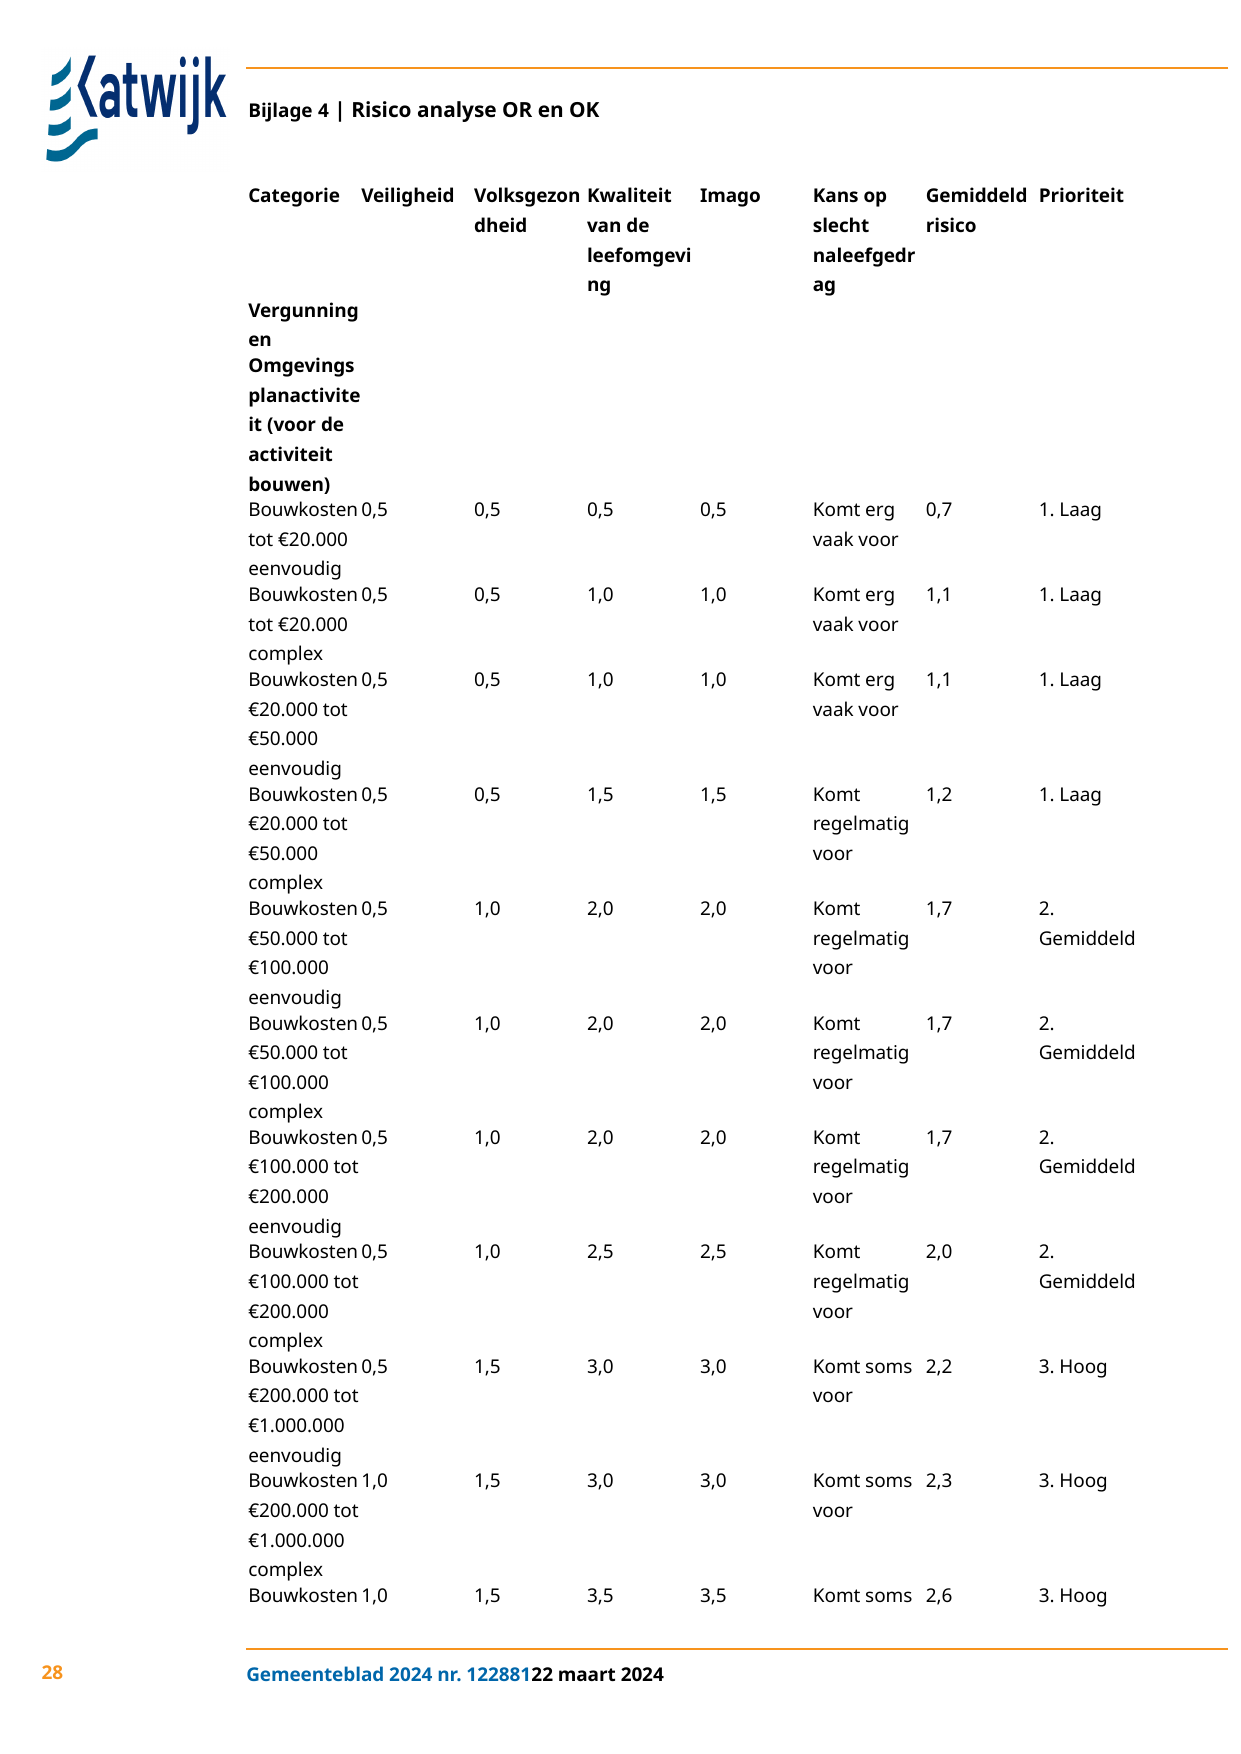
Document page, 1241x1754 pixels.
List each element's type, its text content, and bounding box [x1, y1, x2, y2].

table_cell 0,5 [474, 496, 587, 581]
table_cell 1,5 [474, 1353, 587, 1468]
table_cell 1,0 [700, 666, 813, 781]
table_cell 1,5 [700, 781, 813, 895]
table_cell [1039, 353, 1152, 496]
picture [41, 47, 231, 172]
table_cell Komt soms [813, 1582, 926, 1608]
table_cell 2,6 [926, 1582, 1038, 1608]
table_cell 2,0 [700, 1124, 813, 1239]
table_cell 0,5 [361, 1010, 474, 1124]
table_cell Komt soms voor [813, 1468, 926, 1582]
table_cell 2. Gemiddeld [1039, 895, 1152, 1010]
text Bijlage 4 | Risico analyse OR en OK [248, 95, 1152, 123]
table_cell 1,1 [926, 581, 1038, 666]
table_cell 0,5 [474, 781, 587, 895]
table_cell 1,7 [926, 1010, 1038, 1124]
table_cell 1,0 [361, 1468, 474, 1582]
table_cell 2,3 [926, 1468, 1038, 1582]
table_cell 2,2 [926, 1353, 1038, 1468]
table_cell Omgevingsplanactiviteit (voor de activiteit bouwen) [248, 353, 361, 496]
table_cell 0,5 [474, 581, 587, 666]
table_cell 2,0 [700, 1010, 813, 1124]
table_cell 3. Hoog [1039, 1468, 1152, 1582]
table_cell 3,0 [700, 1353, 813, 1468]
table_cell 0,5 [361, 581, 474, 666]
table_cell 2,0 [700, 895, 813, 1010]
table_cell 1,0 [474, 1239, 587, 1353]
table_cell Bouwkosten €200.000 tot €1.000.000 eenvoudig [248, 1353, 361, 1468]
table_cell Bouwkosten €200.000 tot €1.000.000 complex [248, 1468, 361, 1582]
table_cell 3. Hoog [1039, 1582, 1152, 1608]
table_cell [813, 297, 926, 352]
table_cell 3,5 [700, 1582, 813, 1608]
table_cell 2. Gemiddeld [1039, 1239, 1152, 1353]
table_cell [474, 297, 587, 352]
table_cell 0,5 [587, 496, 700, 581]
table_cell Komt regelmatig voor [813, 1239, 926, 1353]
table_cell 0,5 [474, 666, 587, 781]
table_cell Bouwkosten €20.000 tot €50.000 complex [248, 781, 361, 895]
table_header Volksgezondheid [474, 183, 587, 297]
table_cell 2,5 [700, 1239, 813, 1353]
table_cell 1. Laag [1039, 581, 1152, 666]
table_cell 1. Laag [1039, 666, 1152, 781]
table_cell 1,5 [474, 1582, 587, 1608]
table_cell 1,5 [587, 781, 700, 895]
table_cell 0,5 [361, 1124, 474, 1239]
table_cell 1,0 [700, 581, 813, 666]
table_cell Bouwkosten €100.000 tot €200.000 complex [248, 1239, 361, 1353]
table_header Categorie [248, 183, 361, 297]
table_cell Bouwkosten [248, 1582, 361, 1608]
table_cell 0,5 [361, 781, 474, 895]
table_cell [813, 353, 926, 496]
table_cell Komt regelmatig voor [813, 895, 926, 1010]
table_cell 1,0 [361, 1582, 474, 1608]
table_cell Bouwkosten €20.000 tot €50.000 eenvoudig [248, 666, 361, 781]
table_cell 1,0 [474, 1124, 587, 1239]
table_cell [474, 353, 587, 496]
table_cell [700, 353, 813, 496]
table_cell [587, 297, 700, 352]
table_header Kans op slecht naleefgedrag [813, 183, 926, 297]
table_cell 1. Laag [1039, 781, 1152, 895]
table_cell 2,0 [587, 895, 700, 1010]
table_cell [587, 353, 700, 496]
table_cell 1,7 [926, 1124, 1038, 1239]
table_header Veiligheid [361, 183, 474, 297]
table_cell 3. Hoog [1039, 1353, 1152, 1468]
table_cell 0,5 [361, 666, 474, 781]
table_cell 1,2 [926, 781, 1038, 895]
table_cell [926, 297, 1038, 352]
table_cell 0,5 [361, 895, 474, 1010]
table_cell [1039, 297, 1152, 352]
table_cell 1,1 [926, 666, 1038, 781]
table_cell Bouwkosten €100.000 tot €200.000 eenvoudig [248, 1124, 361, 1239]
table_cell 1,0 [474, 895, 587, 1010]
table_cell Bouwkosten €50.000 tot €100.000 eenvoudig [248, 895, 361, 1010]
table_cell Komt soms voor [813, 1353, 926, 1468]
table_cell 3,5 [587, 1582, 700, 1608]
table_cell Komt erg vaak voor [813, 581, 926, 666]
table_cell Komt regelmatig voor [813, 1124, 926, 1239]
table_cell 0,5 [361, 1353, 474, 1468]
table_cell 1,7 [926, 895, 1038, 1010]
table_cell 2. Gemiddeld [1039, 1124, 1152, 1239]
table_cell 1,5 [474, 1468, 587, 1582]
table_cell Bouwkosten €50.000 tot €100.000 complex [248, 1010, 361, 1124]
table_cell 1,0 [474, 1010, 587, 1124]
table_cell [361, 353, 474, 496]
table_cell [361, 297, 474, 352]
table_cell 2,0 [587, 1010, 700, 1124]
table_cell [700, 297, 813, 352]
table_cell Komt erg vaak voor [813, 496, 926, 581]
table_cell Komt regelmatig voor [813, 781, 926, 895]
table_cell 3,0 [587, 1468, 700, 1582]
table_cell 1,0 [587, 581, 700, 666]
table_cell 0,5 [700, 496, 813, 581]
table_cell 2,5 [587, 1239, 700, 1353]
table_cell 1,0 [587, 666, 700, 781]
table_cell 3,0 [700, 1468, 813, 1582]
table_cell 3,0 [587, 1353, 700, 1468]
table_cell Vergunningen [248, 297, 361, 352]
table_cell Komt erg vaak voor [813, 666, 926, 781]
table_header Prioriteit [1039, 183, 1152, 297]
table_header Kwaliteit van de leefomgeving [587, 183, 700, 297]
table_cell 0,5 [361, 496, 474, 581]
table_cell [926, 353, 1038, 496]
table_cell 0,5 [361, 1239, 474, 1353]
table_cell Bouwkosten tot €20.000 eenvoudig [248, 496, 361, 581]
table_cell 2,0 [926, 1239, 1038, 1353]
table_cell Komt regelmatig voor [813, 1010, 926, 1124]
table_cell 1. Laag [1039, 496, 1152, 581]
table_header Gemiddeld risico [926, 183, 1038, 297]
table_cell 0,7 [926, 496, 1038, 581]
table_cell Bouwkosten tot €20.000 complex [248, 581, 361, 666]
table_cell 2,0 [587, 1124, 700, 1239]
table_cell 2. Gemiddeld [1039, 1010, 1152, 1124]
table_header Imago [700, 183, 813, 297]
